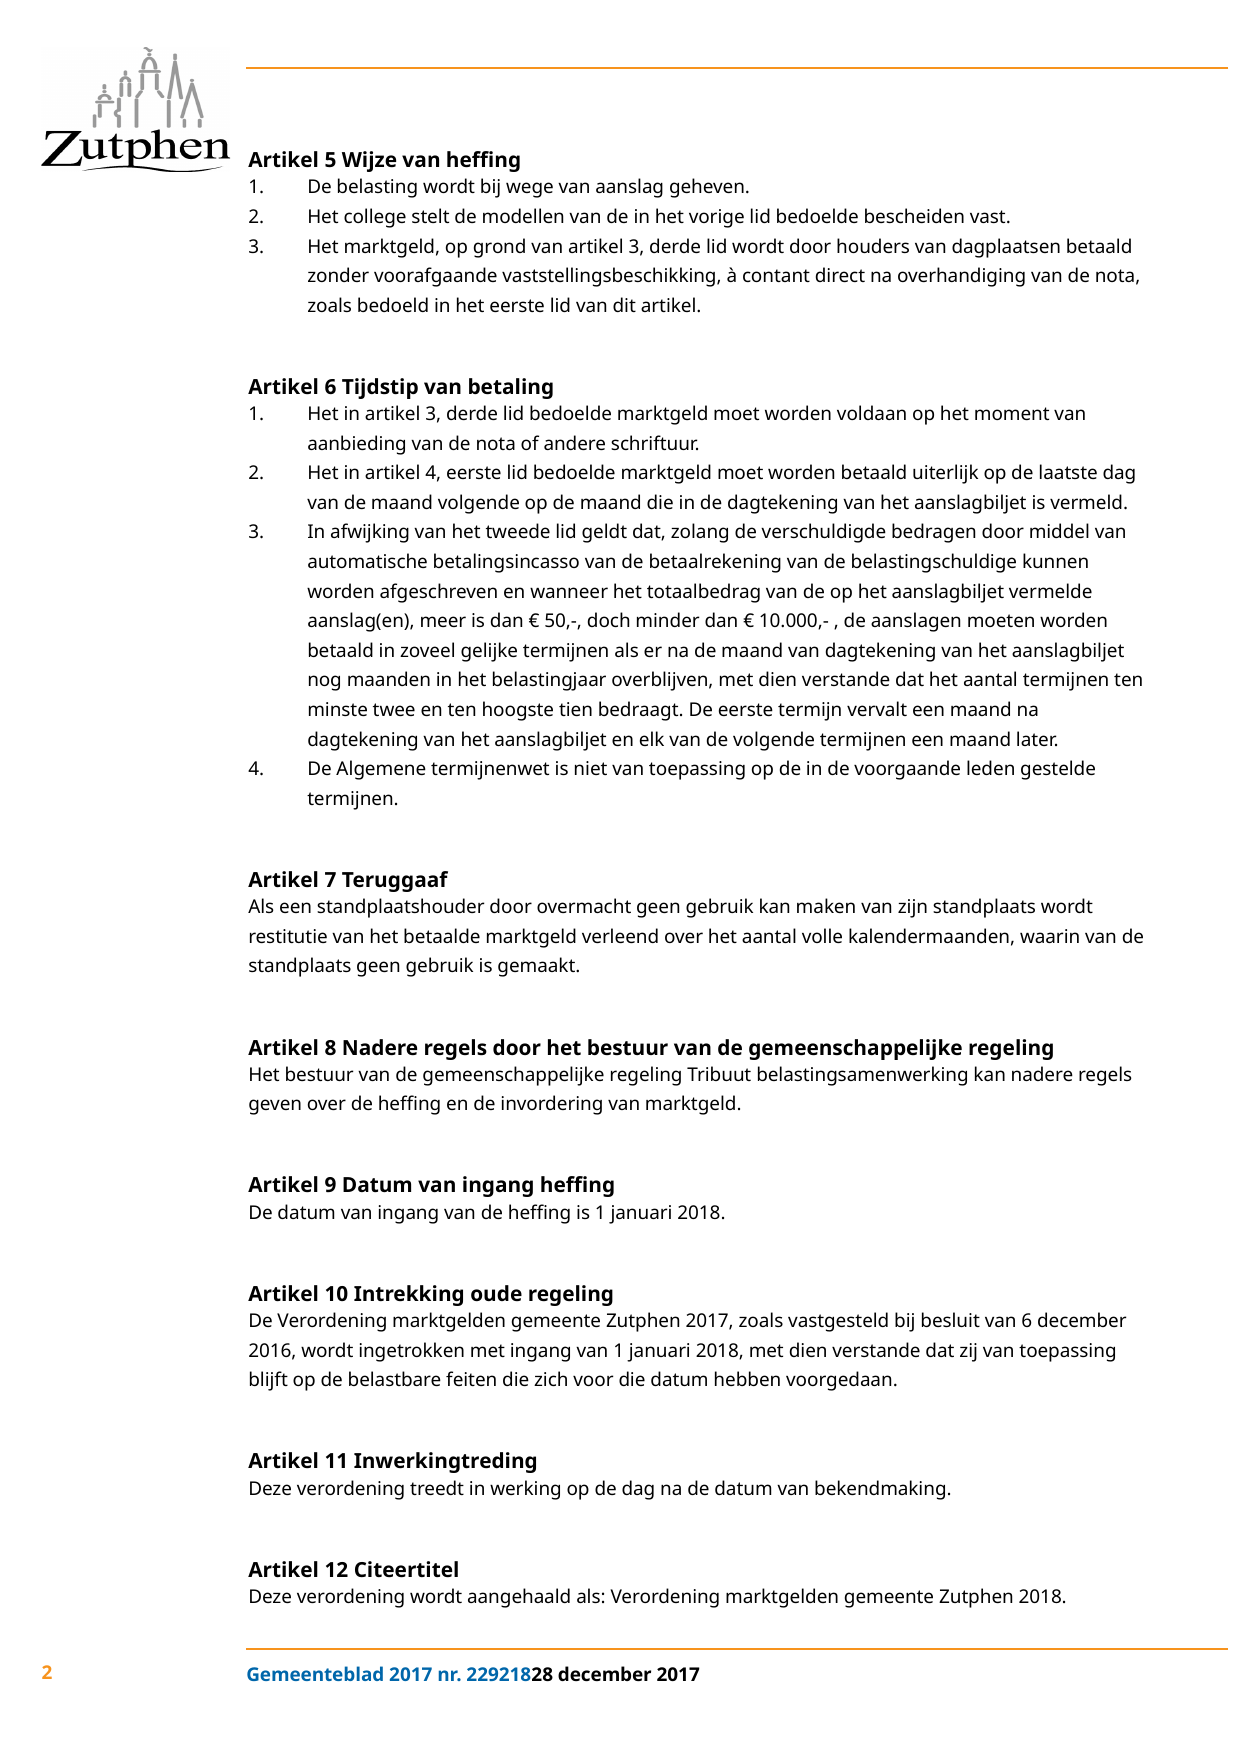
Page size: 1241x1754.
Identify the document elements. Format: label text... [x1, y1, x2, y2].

picture [41, 47, 231, 172]
text De Verordening marktgelden gemeente Zutphen 2017, zoals vastgesteld bij besluit van 6 december 2016, wordt ingetrokken met ingang van 1 januari 2018, met dien verstande dat zij van toepassing blijft op de belastbare feiten die zich voor die datum hebben voorgedaan. [248, 1307, 1152, 1392]
list In afwijking van het tweede lid geldt dat, zolang de verschuldigde bedragen door middel van automatische betalingsincasso van de betaalrekening van de belastingschuldige kunnen worden afgeschreven en wanneer het totaalbedrag van de op het aanslagbiljet vermelde aanslag(en), meer is dan € 50,-, doch minder dan € 10.000,- , de aanslagen moeten worden betaald in zoveel gelijke termijnen als er na de maand van dagtekening van het aanslagbiljet nog maanden in het belastingjaar overblijven, met dien verstande dat het aantal termijnen ten minste twee en ten hoogste tien bedraagt. De eerste termijn vervalt een maand na dagtekening van het aanslagbiljet en elk van de volgende termijnen een maand later. [248, 519, 1152, 752]
text Artikel 9 Datum van ingang heffing [248, 1171, 1152, 1199]
text De datum van ingang van de heffing is 1 januari 2018. [248, 1199, 1152, 1225]
list Het in artikel 4, eerste lid bedoelde marktgeld moet worden betaald uiterlijk op de laatste dag van de maand volgende op de maand die in de dagtekening van het aanslagbiljet is vermeld. [248, 459, 1152, 515]
text Als een standplaatshouder door overmacht geen gebruik kan maken van zijn standplaats wordt restitutie van het betaalde marktgeld verleend over het aantal volle kalendermaanden, waarin van de standplaats geen gebruik is gemaakt. [248, 893, 1152, 978]
text Artikel 8 Nadere regels door het bestuur van de gemeenschappelijke regeling [248, 1033, 1152, 1061]
text Deze verordening treedt in werking op de dag na de datum van bekendmaking. [248, 1475, 1152, 1501]
text Artikel 7 Teruggaaf [248, 865, 1152, 893]
text Deze verordening wordt aangehaald als: Verordening marktgelden gemeente Zutphen 2018. [248, 1583, 1152, 1609]
text Artikel 12 Citeertitel [248, 1555, 1152, 1583]
list De belasting wordt bij wege van aanslag geheven. [248, 174, 1152, 199]
list De Algemene termijnenwet is niet van toepassing op de in de voorgaande leden gestelde termijnen. [248, 755, 1152, 811]
text Artikel 11 Inwerkingtreding [248, 1447, 1152, 1475]
text Artikel 6 Tijdstip van betaling [248, 372, 1152, 400]
list Het in artikel 3, derde lid bedoelde marktgeld moet worden voldaan op het moment van aanbieding van de nota of andere schriftuur. [248, 400, 1152, 456]
list Het marktgeld, op grond van artikel 3, derde lid wordt door houders van dagplaatsen betaald zonder voorafgaande vaststellingsbeschikking, à contant direct na overhandiging van de nota, zoals bedoeld in het eerste lid van dit artikel. [248, 233, 1152, 318]
list Het college stelt de modellen van de in het vorige lid bedoelde bescheiden vast. [248, 203, 1152, 229]
text Het bestuur van de gemeenschappelijke regeling Tribuut belastingsamenwerking kan nadere regels geven over de heffing en de invordering van marktgeld. [248, 1061, 1152, 1116]
text Artikel 10 Intrekking oude regeling [248, 1279, 1152, 1307]
text Artikel 5 Wijze van heffing [248, 145, 1152, 174]
